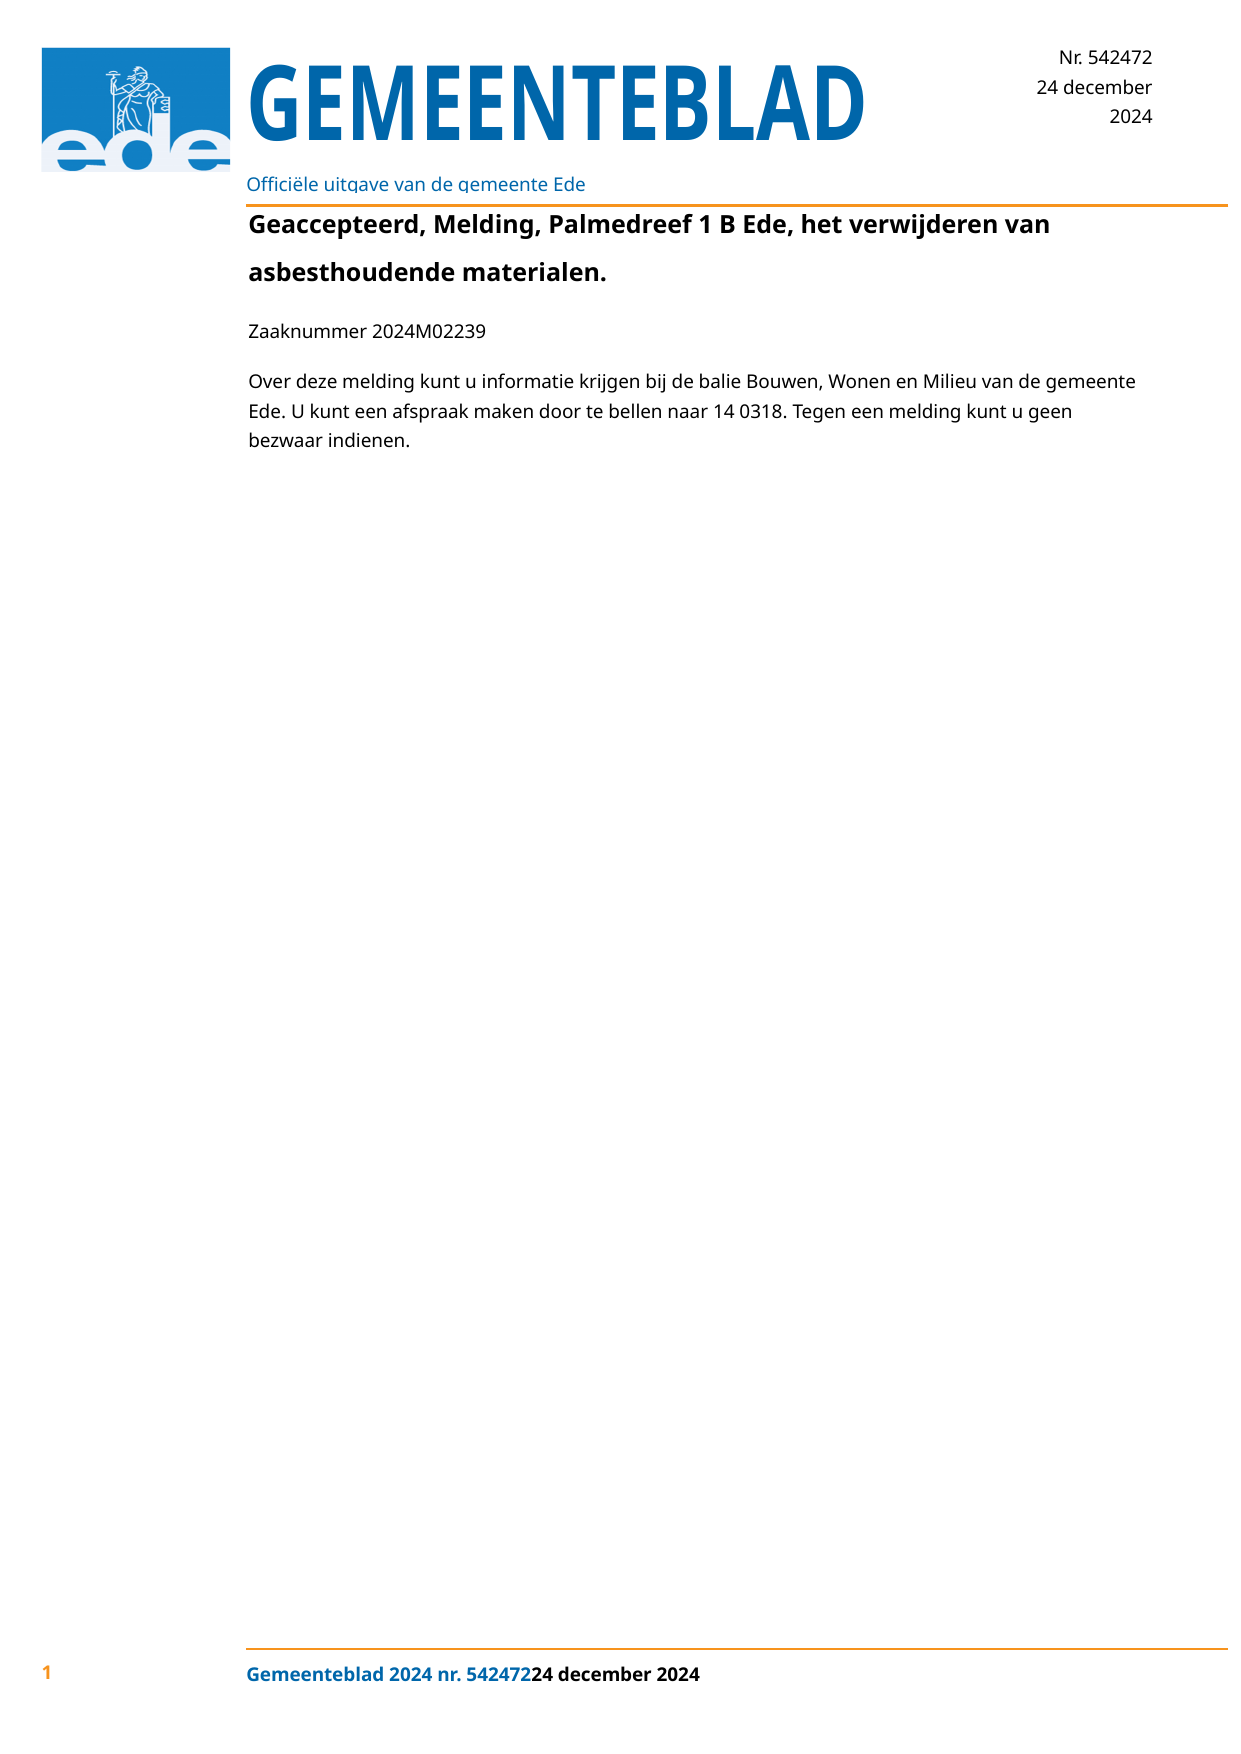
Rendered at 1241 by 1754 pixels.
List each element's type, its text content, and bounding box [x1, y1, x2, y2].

text Geaccepteerd, Melding, Palmedreef 1 B Ede, het verwijderen van asbesthoudende materialen. [248, 207, 1152, 288]
text Zaaknummer 2024M02239 [248, 318, 1152, 344]
text Over deze melding kunt u informatie krijgen bij de balie Bouwen, Wonen en Milieu van de gemeente Ede. U kunt een afspraak maken door te bellen naar 14 0318. Tegen een melding kunt u geen bezwaar indienen. [248, 368, 1152, 453]
picture [41, 47, 231, 172]
